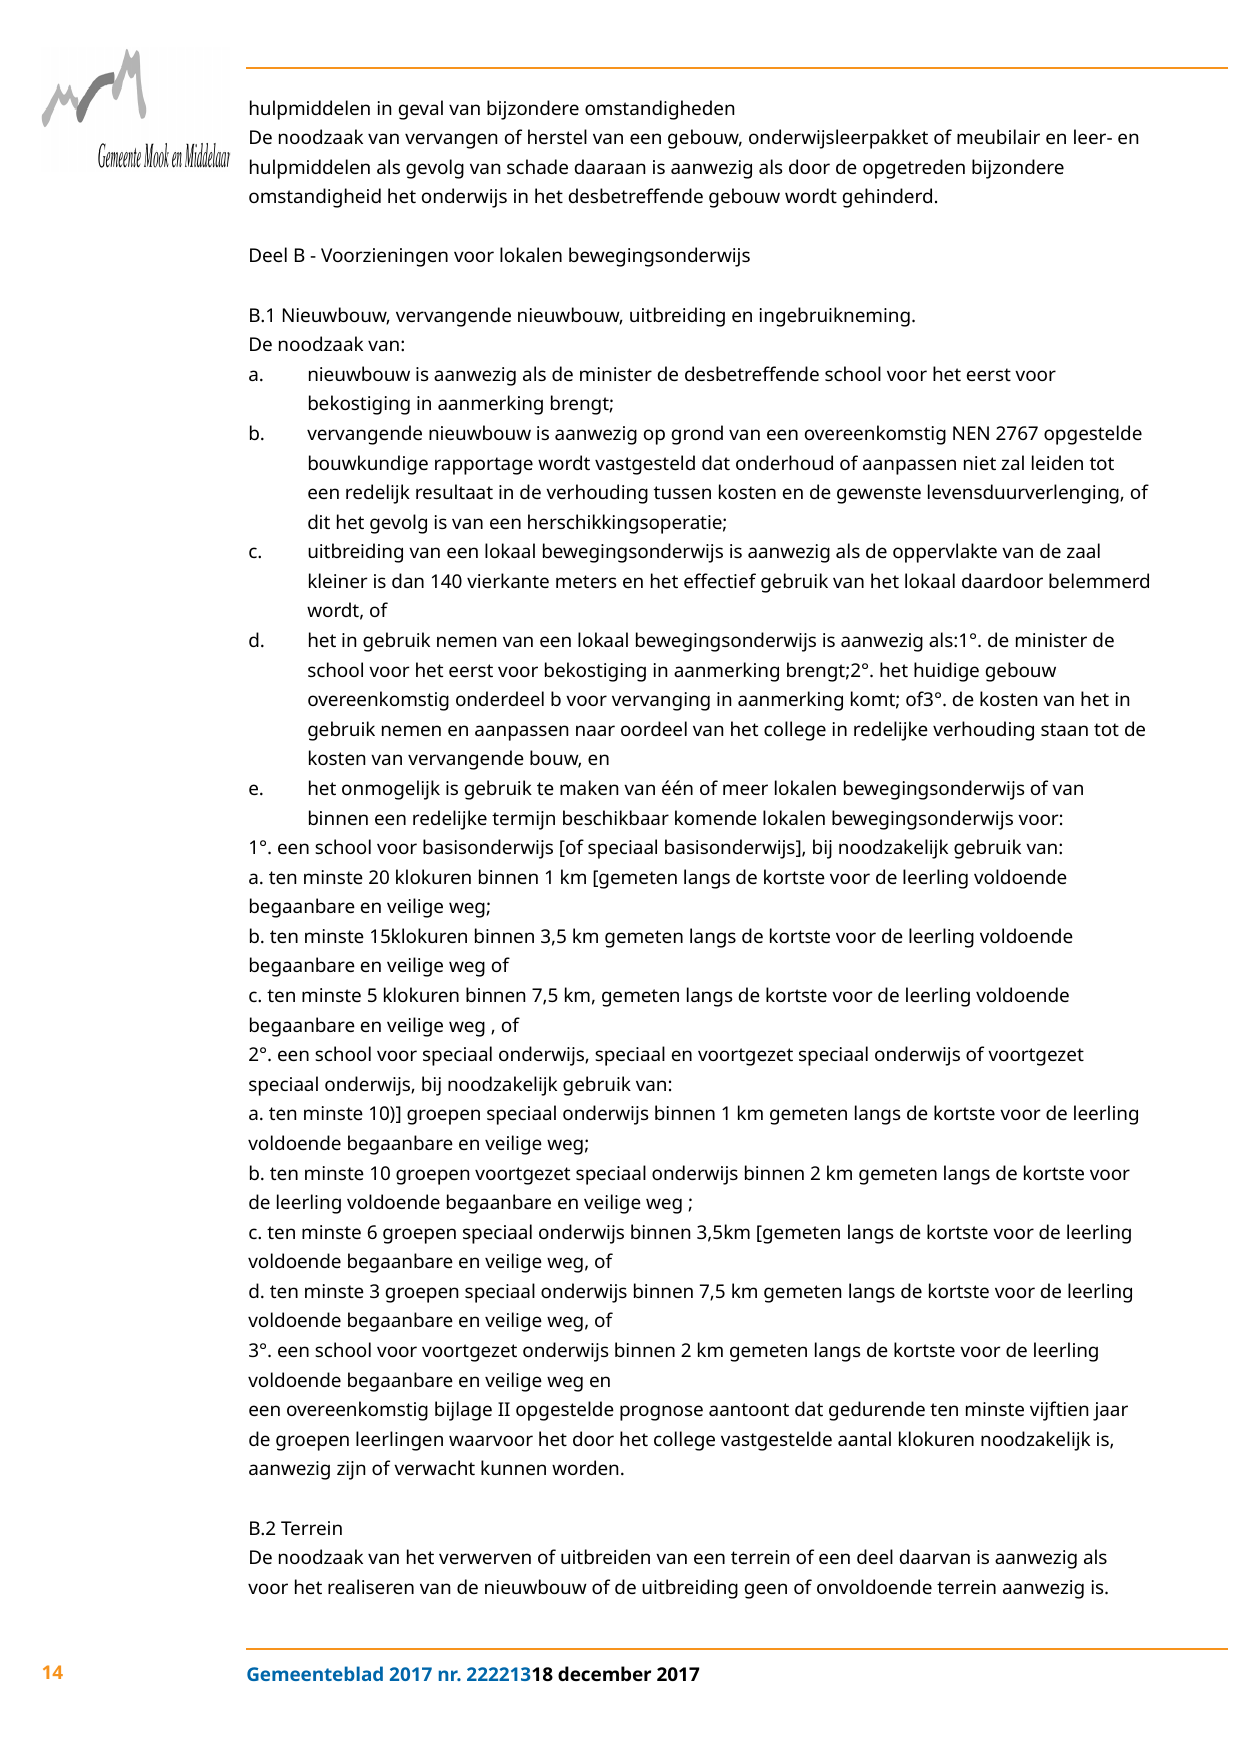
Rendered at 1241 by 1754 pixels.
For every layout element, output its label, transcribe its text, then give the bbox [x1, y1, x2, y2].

text a. ten minste 10)] groepen speciaal onderwijs binnen 1 km gemeten langs de kortste voor de leerling voldoende begaanbare en veilige weg; [248, 1101, 1152, 1156]
text b. ten minste 10 groepen voortgezet speciaal onderwijs binnen 2 km gemeten langs de kortste voor de leerling voldoende begaanbare en veilige weg ; [248, 1160, 1152, 1215]
text b. ten minste 15klokuren binnen 3,5 km gemeten langs de kortste voor de leerling voldoende begaanbare en veilige weg of [248, 923, 1152, 978]
text De noodzaak van het verwerven of uitbreiden van een terrein of een deel daarvan is aanwezig als voor het realiseren van de nieuwbouw of de uitbreiding geen of onvoldoende terrein aanwezig is. [248, 1544, 1152, 1600]
text B.1 Nieuwbouw, vervangende nieuwbouw, uitbreiding en ingebruikneming. [248, 302, 1152, 328]
text een overeenkomstig bijlage II opgestelde prognose aantoont dat gedurende ten minste vijftien jaar de groepen leerlingen waarvoor het door het college vastgestelde aantal klokuren noodzakelijk is, aanwezig zijn of verwacht kunnen worden. [248, 1396, 1152, 1481]
text d. ten minste 3 groepen speciaal onderwijs binnen 7,5 km gemeten langs de kortste voor de leerling voldoende begaanbare en veilige weg, of [248, 1278, 1152, 1333]
text 3°. een school voor voortgezet onderwijs binnen 2 km gemeten langs de kortste voor de leerling voldoende begaanbare en veilige weg en [248, 1337, 1152, 1393]
text 2°. een school voor speciaal onderwijs, speciaal en voortgezet speciaal onderwijs of voortgezet speciaal onderwijs, bij noodzakelijk gebruik van: [248, 1041, 1152, 1097]
list nieuwbouw is aanwezig als de minister de desbetreffende school voor het eerst voor bekostiging in aanmerking brengt; [248, 361, 1152, 416]
list vervangende nieuwbouw is aanwezig op grond van een overeenkomstig NEN 2767 opgestelde bouwkundige rapportage wordt vastgesteld dat onderhoud of aanpassen niet zal leiden tot een redelijk resultaat in de verhouding tussen kosten en de gewenste levensduurverlenging, of dit het gevolg is van een herschikkingsoperatie; [248, 420, 1152, 535]
text hulpmiddelen in geval van bijzondere omstandigheden [248, 95, 1152, 121]
picture [41, 47, 231, 172]
text De noodzaak van vervangen of herstel van een gebouw, onderwijsleerpakket of meubilair en leer- en hulpmiddelen als gevolg van schade daaraan is aanwezig als door de opgetreden bijzondere omstandigheid het onderwijs in het desbetreffende gebouw wordt gehinderd. [248, 124, 1152, 209]
text B.2 Terrein [248, 1515, 1152, 1541]
text De noodzaak van: [248, 331, 1152, 357]
text a. ten minste 20 klokuren binnen 1 km [gemeten langs de kortste voor de leerling voldoende begaanbare en veilige weg; [248, 864, 1152, 919]
list het in gebruik nemen van een lokaal bewegingsonderwijs is aanwezig als:1°. de minister de school voor het eerst voor bekostiging in aanmerking brengt;2°. het huidige gebouw overeenkomstig onderdeel b voor vervanging in aanmerking komt; of3°. de kosten van het in gebruik nemen en aanpassen naar oordeel van het college in redelijke verhouding staan tot de kosten van vervangende bouw, en [248, 627, 1152, 771]
text c. ten minste 6 groepen speciaal onderwijs binnen 3,5km [gemeten langs de kortste voor de leerling voldoende begaanbare en veilige weg, of [248, 1219, 1152, 1274]
list het onmogelijk is gebruik te maken van één of meer lokalen bewegingsonderwijs of van binnen een redelijke termijn beschikbaar komende lokalen bewegingsonderwijs voor: [248, 775, 1152, 831]
text c. ten minste 5 klokuren binnen 7,5 km, gemeten langs de kortste voor de leerling voldoende begaanbare en veilige weg , of [248, 982, 1152, 1038]
text Deel B - Voorzieningen voor lokalen bewegingsonderwijs [248, 243, 1152, 268]
text 1°. een school voor basisonderwijs [of speciaal basisonderwijs], bij noodzakelijk gebruik van: [248, 834, 1152, 860]
list uitbreiding van een lokaal bewegingsonderwijs is aanwezig als de oppervlakte van de zaal kleiner is dan 140 vierkante meters en het effectief gebruik van het lokaal daardoor belemmerd wordt, of [248, 538, 1152, 623]
